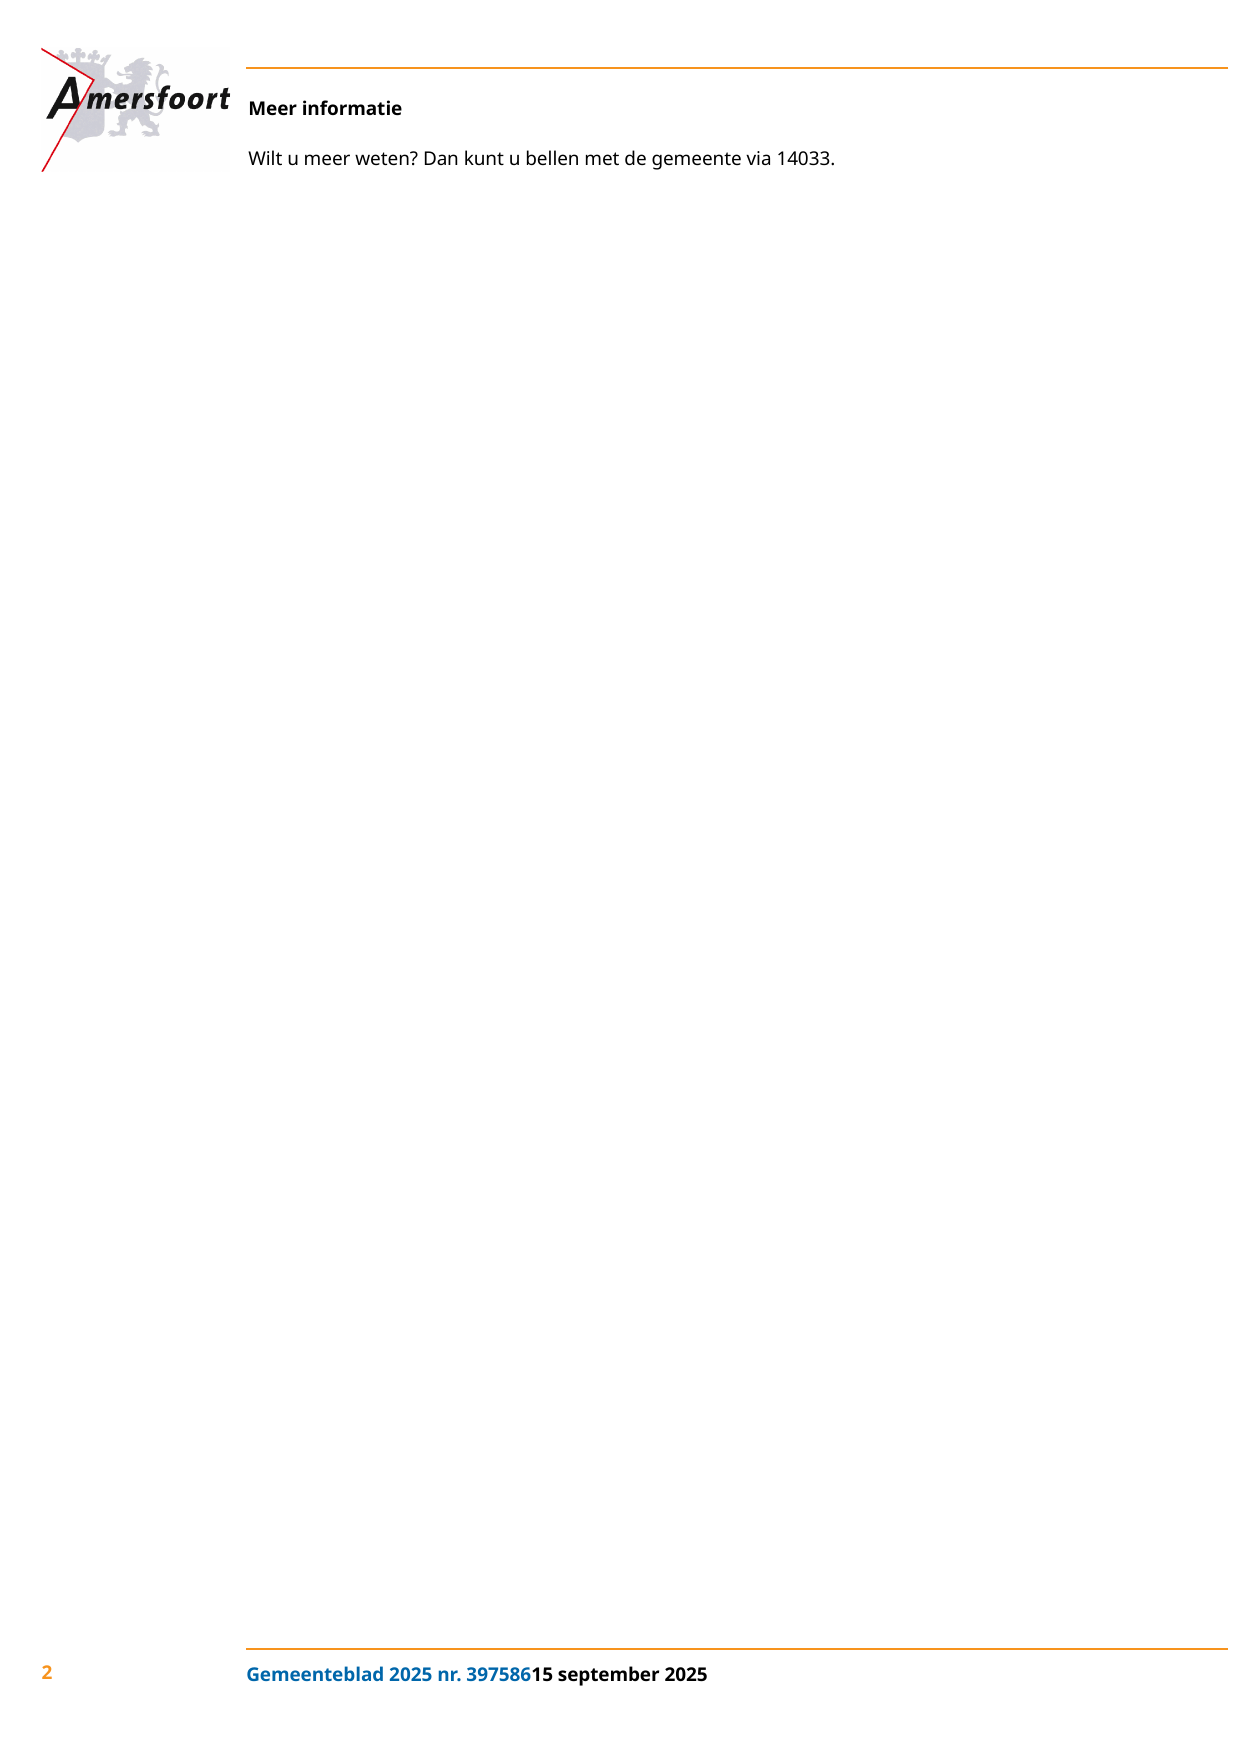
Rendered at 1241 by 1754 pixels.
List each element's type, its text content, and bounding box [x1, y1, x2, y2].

picture [41, 47, 231, 172]
text Meer informatie [248, 95, 1152, 121]
text Wilt u meer weten? Dan kunt u bellen met de gemeente via 14033. [248, 145, 1152, 171]
